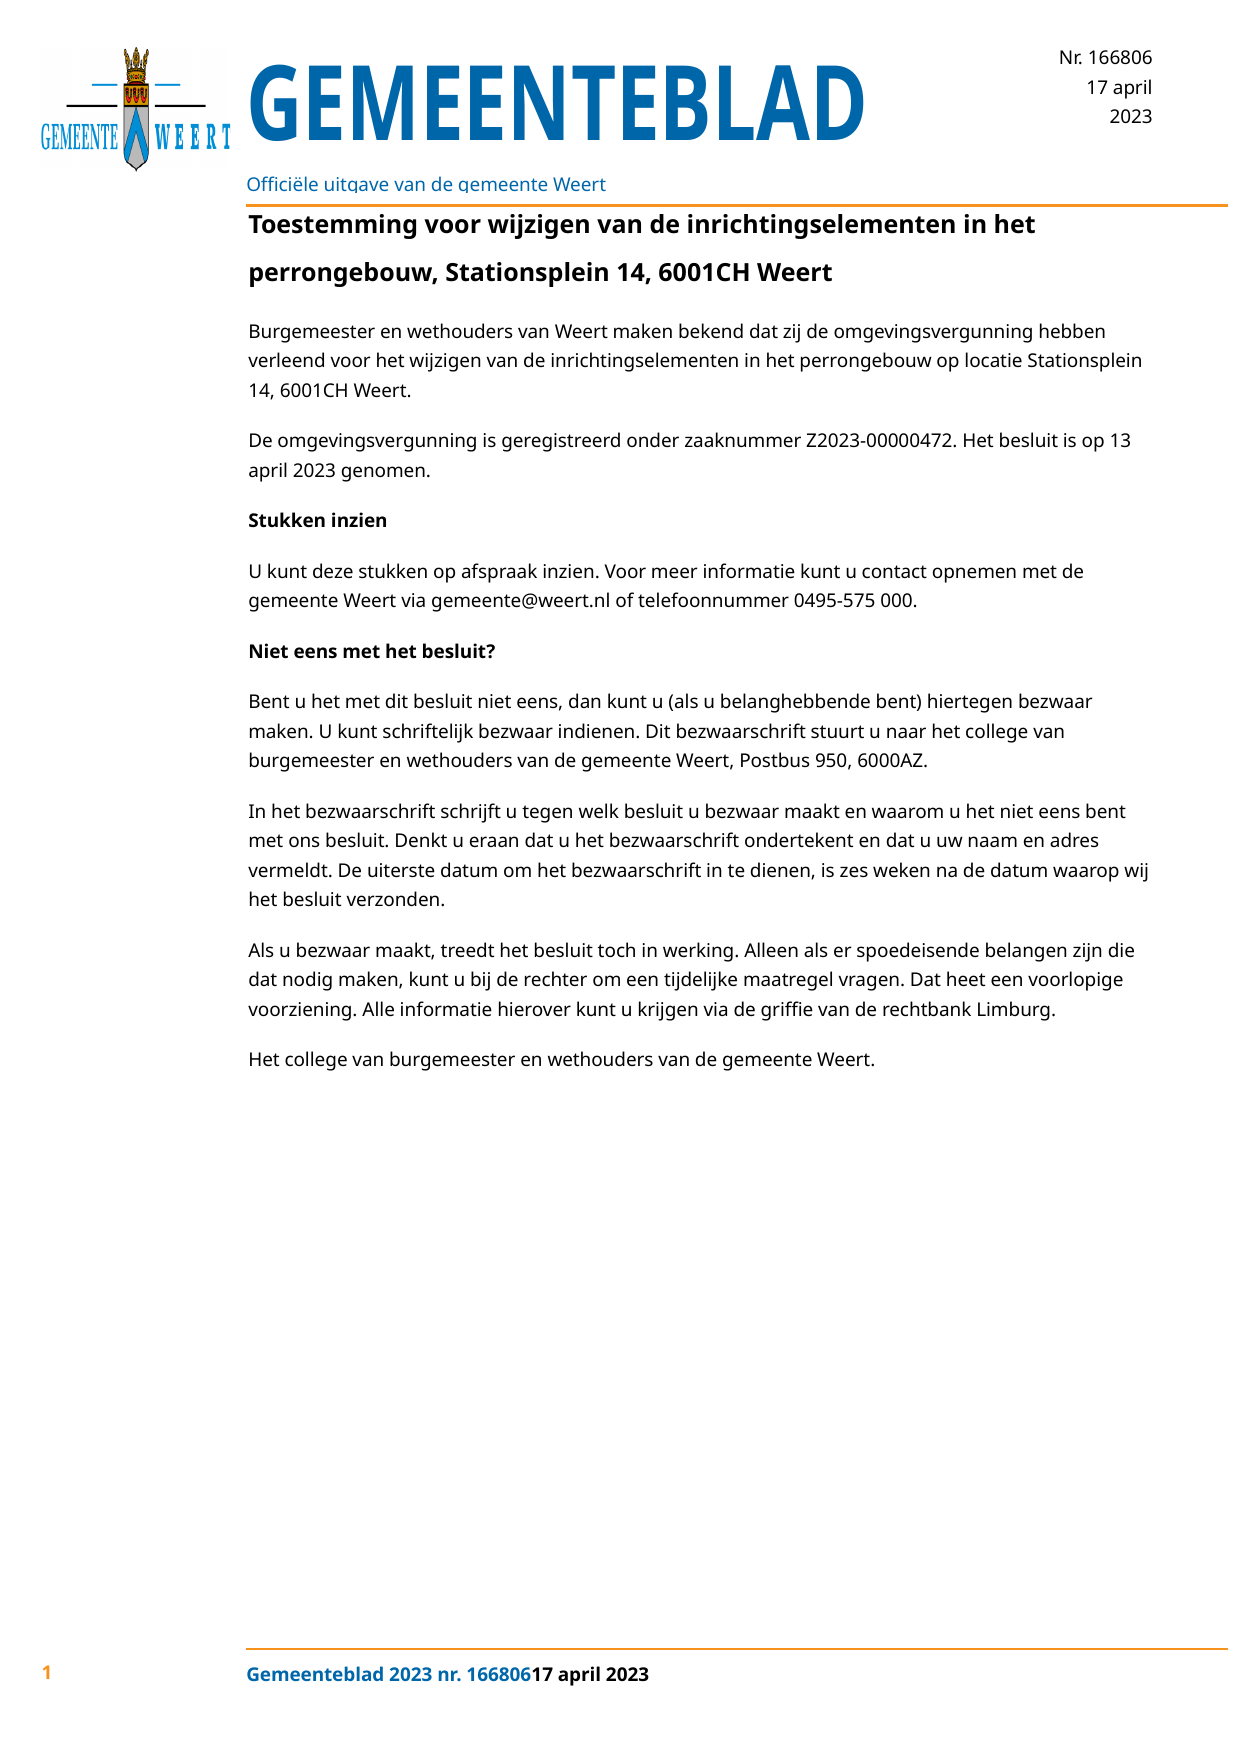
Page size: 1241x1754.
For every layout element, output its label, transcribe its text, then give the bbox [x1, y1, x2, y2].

text Toestemming voor wijzigen van de inrichtingselementen in het perrongebouw, Stationsplein 14, 6001CH Weert [248, 207, 1152, 288]
text Stukken inzien [248, 507, 1152, 533]
text Bent u het met dit besluit niet eens, dan kunt u (als u belanghebbende bent) hiertegen bezwaar maken. U kunt schriftelijk bezwaar indienen. Dit bezwaarschrift stuurt u naar het college van burgemeester en wethouders van de gemeente Weert, Postbus 950, 6000AZ. [248, 688, 1152, 773]
text Als u bezwaar maakt, treedt het besluit toch in werking. Alleen als er spoedeisende belangen zijn die dat nodig maken, kunt u bij de rechter om een tijdelijke maatregel vragen. Dat heet een voorlopige voorziening. Alle informatie hierover kunt u krijgen via de griffie van de rechtbank Limburg. [248, 937, 1152, 1022]
text Het college van burgemeester en wethouders van de gemeente Weert. [248, 1047, 1152, 1072]
text De omgevingsvergunning is geregistreerd onder zaaknummer Z2023-00000472. Het besluit is op 13 april 2023 genomen. [248, 427, 1152, 483]
text Niet eens met het besluit? [248, 638, 1152, 664]
text In het bezwaarschrift schrijft u tegen welk besluit u bezwaar maakt en waarom u het niet eens bent met ons besluit. Denkt u eraan dat u het bezwaarschrift ondertekent en dat u uw naam en adres vermeldt. De uiterste datum om het bezwaarschrift in te dienen, is zes weken na de datum waarop wij het besluit verzonden. [248, 798, 1152, 912]
text U kunt deze stukken op afspraak inzien. Voor meer informatie kunt u contact opnemen met de gemeente Weert via gemeente@weert.nl of telefoonnummer 0495-575 000. [248, 558, 1152, 613]
picture [41, 47, 231, 172]
text Burgemeester en wethouders van Weert maken bekend dat zij de omgevingsvergunning hebben verleend voor het wijzigen van de inrichtingselementen in het perrongebouw op locatie Stationsplein 14, 6001CH Weert. [248, 318, 1152, 403]
